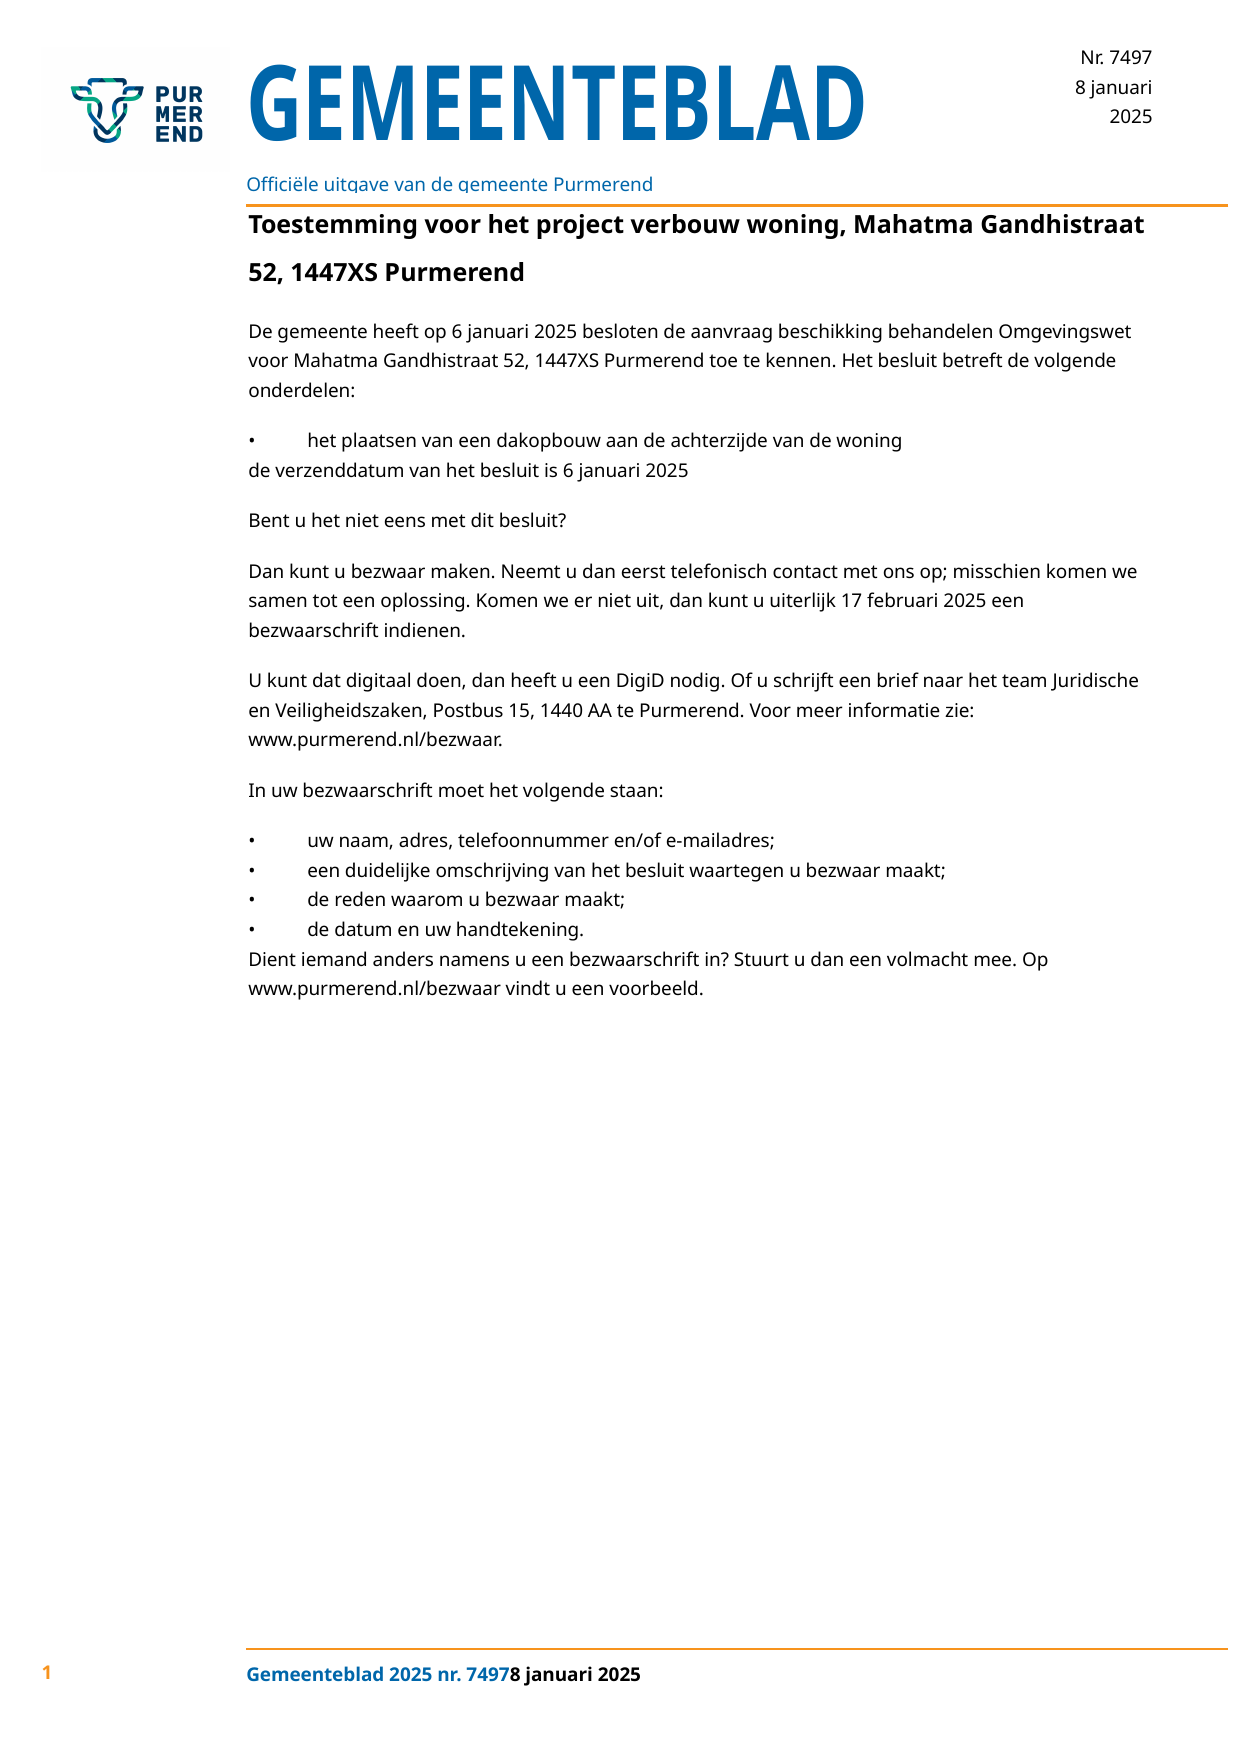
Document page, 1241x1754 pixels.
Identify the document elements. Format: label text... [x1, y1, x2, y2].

list de reden waarom u bezwaar maakt; [248, 887, 1152, 912]
list de datum en uw handtekening. [248, 916, 1152, 942]
list het plaatsen van een dakopbouw aan de achterzijde van de woning [248, 427, 1152, 453]
text De gemeente heeft op 6 januari 2025 besloten de aanvraag beschikking behandelen Omgevingswet voor Mahatma Gandhistraat 52, 1447XS Purmerend toe te kennen. Het besluit betreft de volgende onderdelen: [248, 318, 1152, 403]
text In uw bezwaarschrift moet het volgende staan: [248, 777, 1152, 803]
text Toestemming voor het project verbouw woning, Mahatma Gandhistraat 52, 1447XS Purmerend [248, 207, 1152, 288]
text Dan kunt u bezwaar maken. Neemt u dan eerst telefonisch contact met ons op; misschien komen we samen tot een oplossing. Komen we er niet uit, dan kunt u uiterlijk 17 februari 2025 een bezwaarschrift indienen. [248, 558, 1152, 643]
text de verzenddatum van het besluit is 6 januari 2025 [248, 457, 1152, 483]
list uw naam, adres, telefoonnummer en/of e-mailadres; [248, 827, 1152, 853]
picture [41, 47, 231, 172]
text U kunt dat digitaal doen, dan heeft u een DigiD nodig. Of u schrijft een brief naar het team Juridische en Veiligheidszaken, Postbus 15, 1440 AA te Purmerend. Voor meer informatie zie: www.purmerend.nl/bezwaar. [248, 667, 1152, 752]
text Dient iemand anders namens u een bezwaarschrift in? Stuurt u dan een volmacht mee. Op www.purmerend.nl/bezwaar vindt u een voorbeeld. [248, 946, 1152, 1001]
text Bent u het niet eens met dit besluit? [248, 507, 1152, 533]
list een duidelijke omschrijving van het besluit waartegen u bezwaar maakt; [248, 857, 1152, 883]
